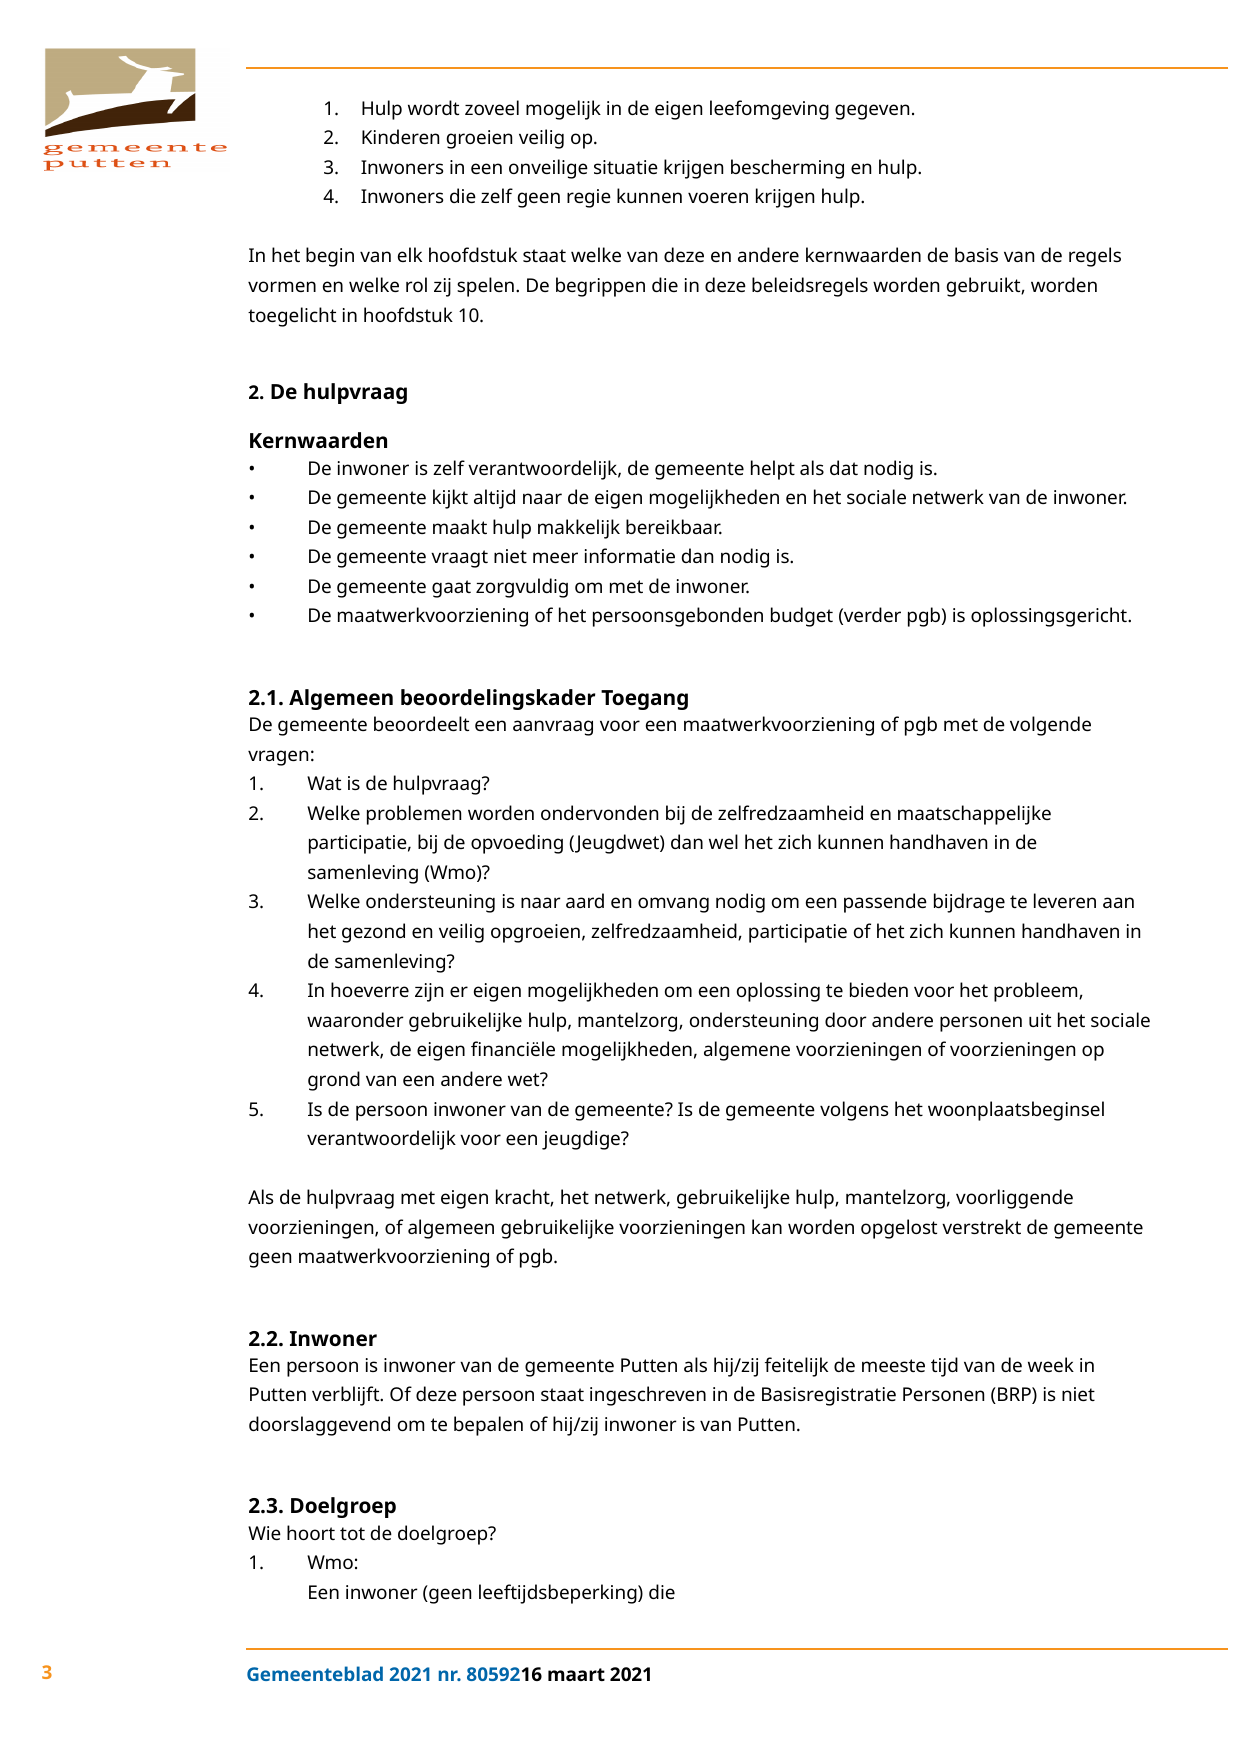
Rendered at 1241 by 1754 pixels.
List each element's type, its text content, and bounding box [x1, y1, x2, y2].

text 2.3. Doelgroep [248, 1491, 1152, 1520]
text Een persoon is inwoner van de gemeente Putten als hij/zij feitelijk de meeste tijd van de week in Putten verblijft. Of deze persoon staat ingeschreven in de Basisregistratie Personen (BRP) is niet doorslaggevend om te bepalen of hij/zij inwoner is van Putten. [248, 1352, 1152, 1437]
list Wat is de hulpvraag? [248, 770, 1152, 796]
picture [41, 47, 231, 172]
list Inwoners die zelf geen regie kunnen voeren krijgen hulp. [323, 183, 1152, 209]
text In het begin van elk hoofdstuk staat welke van deze en andere kernwaarden de basis van de regels vormen en welke rol zij spelen. De begrippen die in deze beleidsregels worden gebruikt, worden toegelicht in hoofdstuk 10. [248, 243, 1152, 328]
list Kinderen groeien veilig op. [323, 124, 1152, 150]
list De gemeente maakt hulp makkelijk bereikbaar. [248, 514, 1152, 540]
list De gemeente vraagt niet meer informatie dan nodig is. [248, 543, 1152, 569]
text 2.2. Inwoner [248, 1324, 1152, 1352]
list Inwoners in een onveilige situatie krijgen bescherming en hulp. [323, 154, 1152, 180]
list Welke problemen worden ondervonden bij de zelfredzaamheid en maatschappelijke participatie, bij de opvoeding (Jeugdwet) dan wel het zich kunnen handhaven in de samenleving (Wmo)? [248, 800, 1152, 885]
text Als de hulpvraag met eigen kracht, het netwerk, gebruikelijke hulp, mantelzorg, voorliggende voorzieningen, of algemeen gebruikelijke voorzieningen kan worden opgelost verstrekt de gemeente geen maatwerkvoorziening of pgb. [248, 1184, 1152, 1269]
list Hulp wordt zoveel mogelijk in de eigen leefomgeving gegeven. [323, 95, 1152, 121]
text Wie hoort tot de doelgroep? [248, 1520, 1152, 1545]
list Welke ondersteuning is naar aard en omvang nodig om een passende bijdrage te leveren aan het gezond en veilig opgroeien, zelfredzaamheid, participatie of het zich kunnen handhaven in de samenleving? [248, 889, 1152, 973]
text 2. De hulpvraag [248, 377, 1152, 406]
text 2.1. Algemeen beoordelingskader Toegang [248, 683, 1152, 711]
list De maatwerkvoorziening of het persoonsgebonden budget (verder pgb) is oplossingsgericht. [248, 603, 1152, 628]
list De gemeente kijkt altijd naar de eigen mogelijkheden en het sociale netwerk van de inwoner. [248, 484, 1152, 510]
text Kernwaarden [248, 426, 1152, 455]
list Is de persoon inwoner van de gemeente? Is de gemeente volgens het woonplaatsbeginsel verantwoordelijk voor een jeugdige? [248, 1096, 1152, 1151]
list De gemeente gaat zorgvuldig om met de inwoner. [248, 573, 1152, 599]
text De gemeente beoordeelt een aanvraag voor een maatwerkvoorziening of pgb met de volgende vragen: [248, 711, 1152, 766]
list De inwoner is zelf verantwoordelijk, de gemeente helpt als dat nodig is. [248, 455, 1152, 481]
list Wmo: [248, 1549, 1152, 1575]
list Een inwoner (geen leeftijdsbeperking) die [248, 1579, 1152, 1604]
list In hoeverre zijn er eigen mogelijkheden om een oplossing te bieden voor het probleem, waaronder gebruikelijke hulp, mantelzorg, ondersteuning door andere personen uit het sociale netwerk, de eigen financiële mogelijkheden, algemene voorzieningen of voorzieningen op grond van een andere wet? [248, 977, 1152, 1092]
